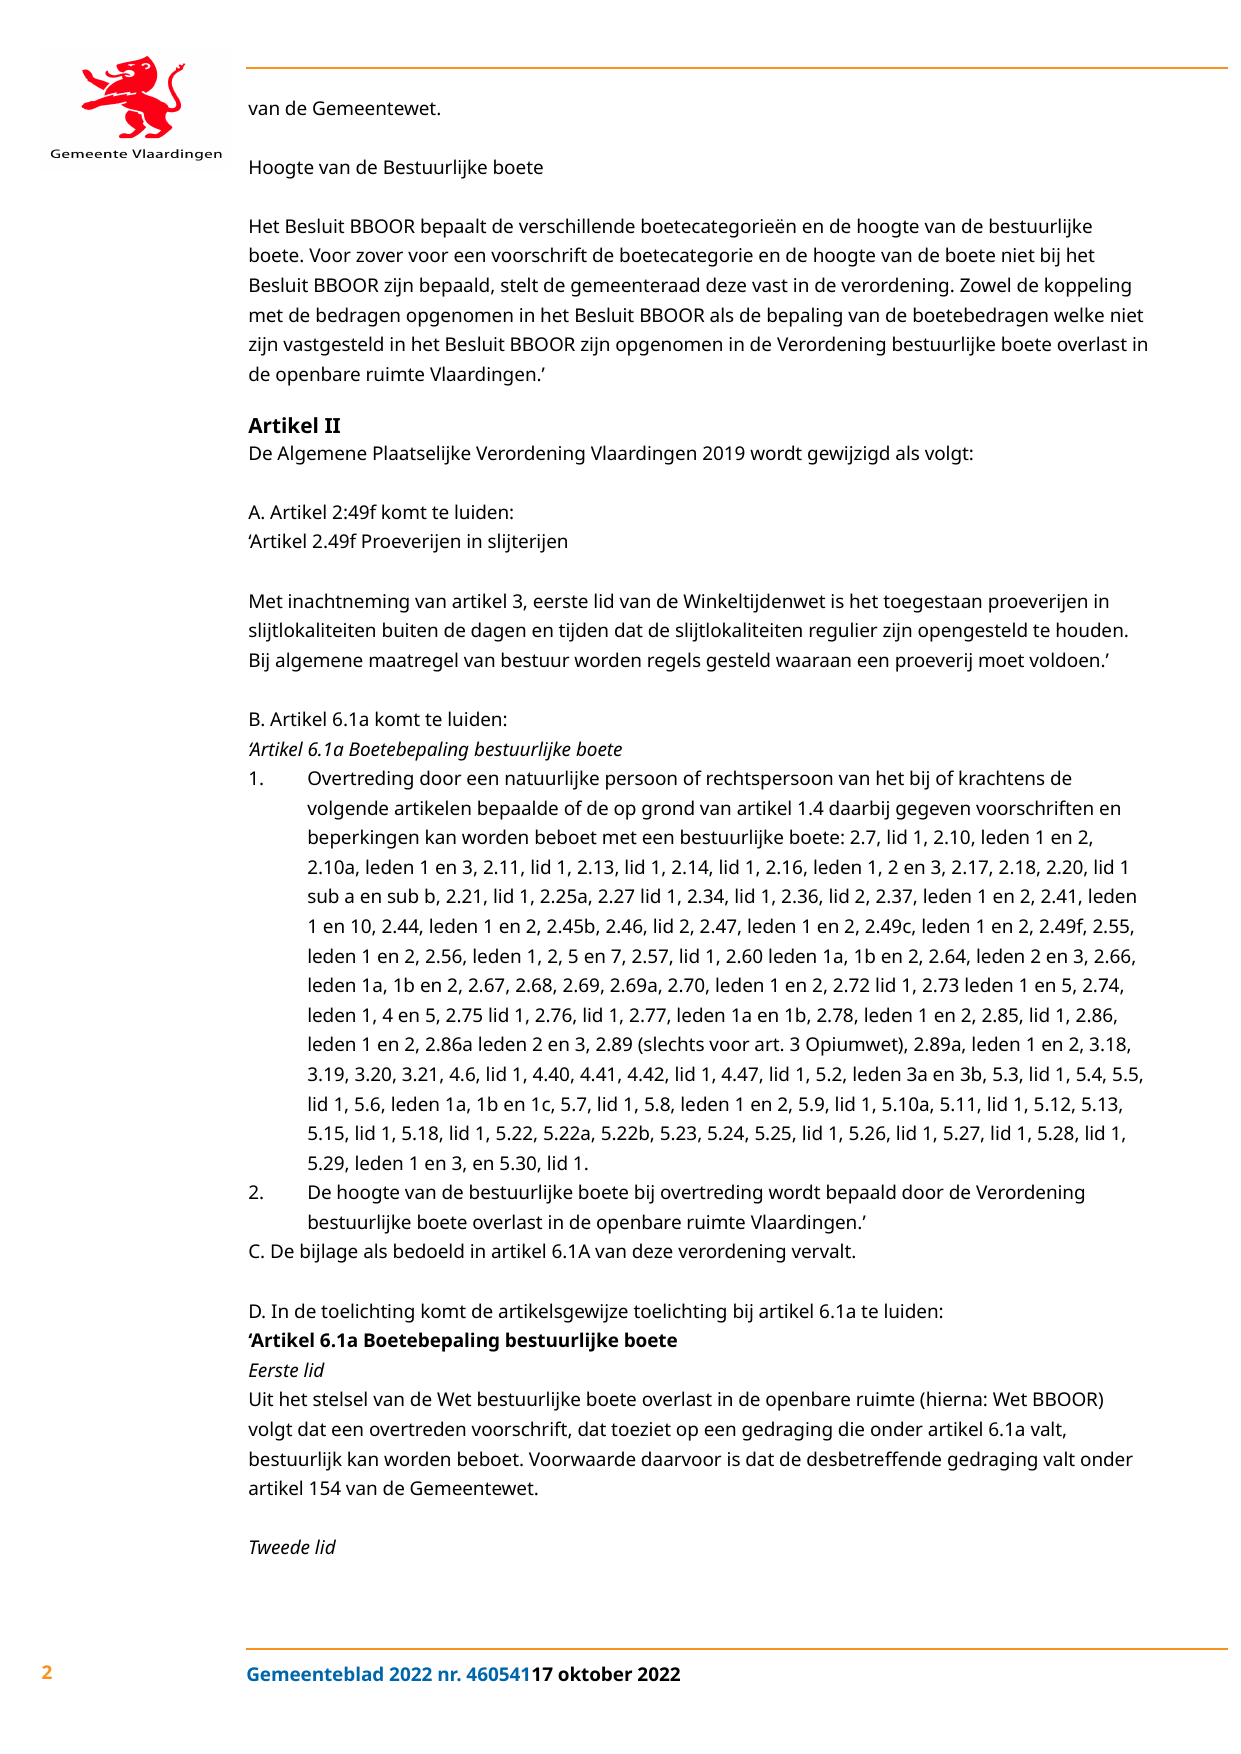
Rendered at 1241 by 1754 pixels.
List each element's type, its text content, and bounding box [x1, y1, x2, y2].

text Het Besluit BBOOR bepaalt de verschillende boetecategorieën en de hoogte van de bestuurlijke boete. Voor zover voor een voorschrift de boetecategorie en de hoogte van de boete niet bij het Besluit BBOOR zijn bepaald, stelt de gemeenteraad deze vast in de verordening. Zowel de koppeling met de bedragen opgenomen in het Besluit BBOOR als de bepaling van de boetebedragen welke niet zijn vastgesteld in het Besluit BBOOR zijn opgenomen in de Verordening bestuurlijke boete overlast in de openbare ruimte Vlaardingen.’ [248, 213, 1152, 387]
text ‘Artikel 2.49f Proeverijen in slijterijen [248, 529, 1152, 554]
text C. De bijlage als bedoeld in artikel 6.1A van deze verordening vervalt. [248, 1239, 1152, 1264]
text De Algemene Plaatselijke Verordening Vlaardingen 2019 wordt gewijzigd als volgt: [248, 440, 1152, 466]
list De hoogte van de bestuurlijke boete bij overtreding wordt bepaald door de Verordening bestuurlijke boete overlast in de openbare ruimte Vlaardingen.’ [248, 1179, 1152, 1235]
text Artikel II [248, 411, 1152, 440]
text Hoogte van de Bestuurlijke boete [248, 154, 1152, 180]
text A. Artikel 2:49f komt te luiden: [248, 499, 1152, 525]
text B. Artikel 6.1a komt te luiden: [248, 706, 1152, 732]
list Overtreding door een natuurlijke persoon of rechtspersoon van het bij of krachtens de volgende artikelen bepaalde of de op grond van artikel 1.4 daarbij gegeven voorschriften en beperkingen kan worden beboet met een bestuurlijke boete: 2.7, lid 1, 2.10, leden 1 en 2, 2.10a, leden 1 en 3, 2.11, lid 1, 2.13, lid 1, 2.14, lid 1, 2.16, leden 1, 2 en 3, 2.17, 2.18, 2.20, lid 1 sub a en sub b, 2.21, lid 1, 2.25a, 2.27 lid 1, 2.34, lid 1, 2.36, lid 2, 2.37, leden 1 en 2, 2.41, leden 1 en 10, 2.44, leden 1 en 2, 2.45b, 2.46, lid 2, 2.47, leden 1 en 2, 2.49c, leden 1 en 2, 2.49f, 2.55, leden 1 en 2, 2.56, leden 1, 2, 5 en 7, 2.57, lid 1, 2.60 leden 1a, 1b en 2, 2.64, leden 2 en 3, 2.66, leden 1a, 1b en 2, 2.67, 2.68, 2.69, 2.69a, 2.70, leden 1 en 2, 2.72 lid 1, 2.73 leden 1 en 5, 2.74, leden 1, 4 en 5, 2.75 lid 1, 2.76, lid 1, 2.77, leden 1a en 1b, 2.78, leden 1 en 2, 2.85, lid 1, 2.86, leden 1 en 2, 2.86a leden 2 en 3, 2.89 (slechts voor art. 3 Opiumwet), 2.89a, leden 1 en 2, 3.18, 3.19, 3.20, 3.21, 4.6, lid 1, 4.40, 4.41, 4.42, lid 1, 4.47, lid 1, 5.2, leden 3a en 3b, 5.3, lid 1, 5.4, 5.5, lid 1, 5.6, leden 1a, 1b en 1c, 5.7, lid 1, 5.8, leden 1 en 2, 5.9, lid 1, 5.10a, 5.11, lid 1, 5.12, 5.13, 5.15, lid 1, 5.18, lid 1, 5.22, 5.22a, 5.22b, 5.23, 5.24, 5.25, lid 1, 5.26, lid 1, 5.27, lid 1, 5.28, lid 1, 5.29, leden 1 en 3, en 5.30, lid 1. [248, 765, 1152, 1176]
text Tweede lid [248, 1534, 1152, 1560]
text Met inachtneming van artikel 3, eerste lid van de Winkeltijdenwet is het toegestaan proeverijen in slijtlokaliteiten buiten de dagen en tijden dat de slijtlokaliteiten regulier zijn opengesteld te houden. Bij algemene maatregel van bestuur worden regels gesteld waaraan een proeverij moet voldoen.’ [248, 588, 1152, 673]
text D. In de toelichting komt de artikelsgewijze toelichting bij artikel 6.1a te luiden: [248, 1298, 1152, 1323]
text van de Gemeentewet. [248, 95, 1152, 121]
text ‘Artikel 6.1a Boetebepaling bestuurlijke boete [248, 736, 1152, 761]
text Uit het stelsel van de Wet bestuurlijke boete overlast in de openbare ruimte (hierna: Wet BBOOR) volgt dat een overtreden voorschrift, dat toeziet op een gedraging die onder artikel 6.1a valt, bestuurlijk kan worden beboet. Voorwaarde daarvoor is dat de desbetreffende gedraging valt onder artikel 154 van de Gemeentewet. [248, 1387, 1152, 1501]
text ‘Artikel 6.1a Boetebepaling bestuurlijke boete [248, 1327, 1152, 1353]
picture [41, 47, 231, 172]
text Eerste lid [248, 1357, 1152, 1383]
